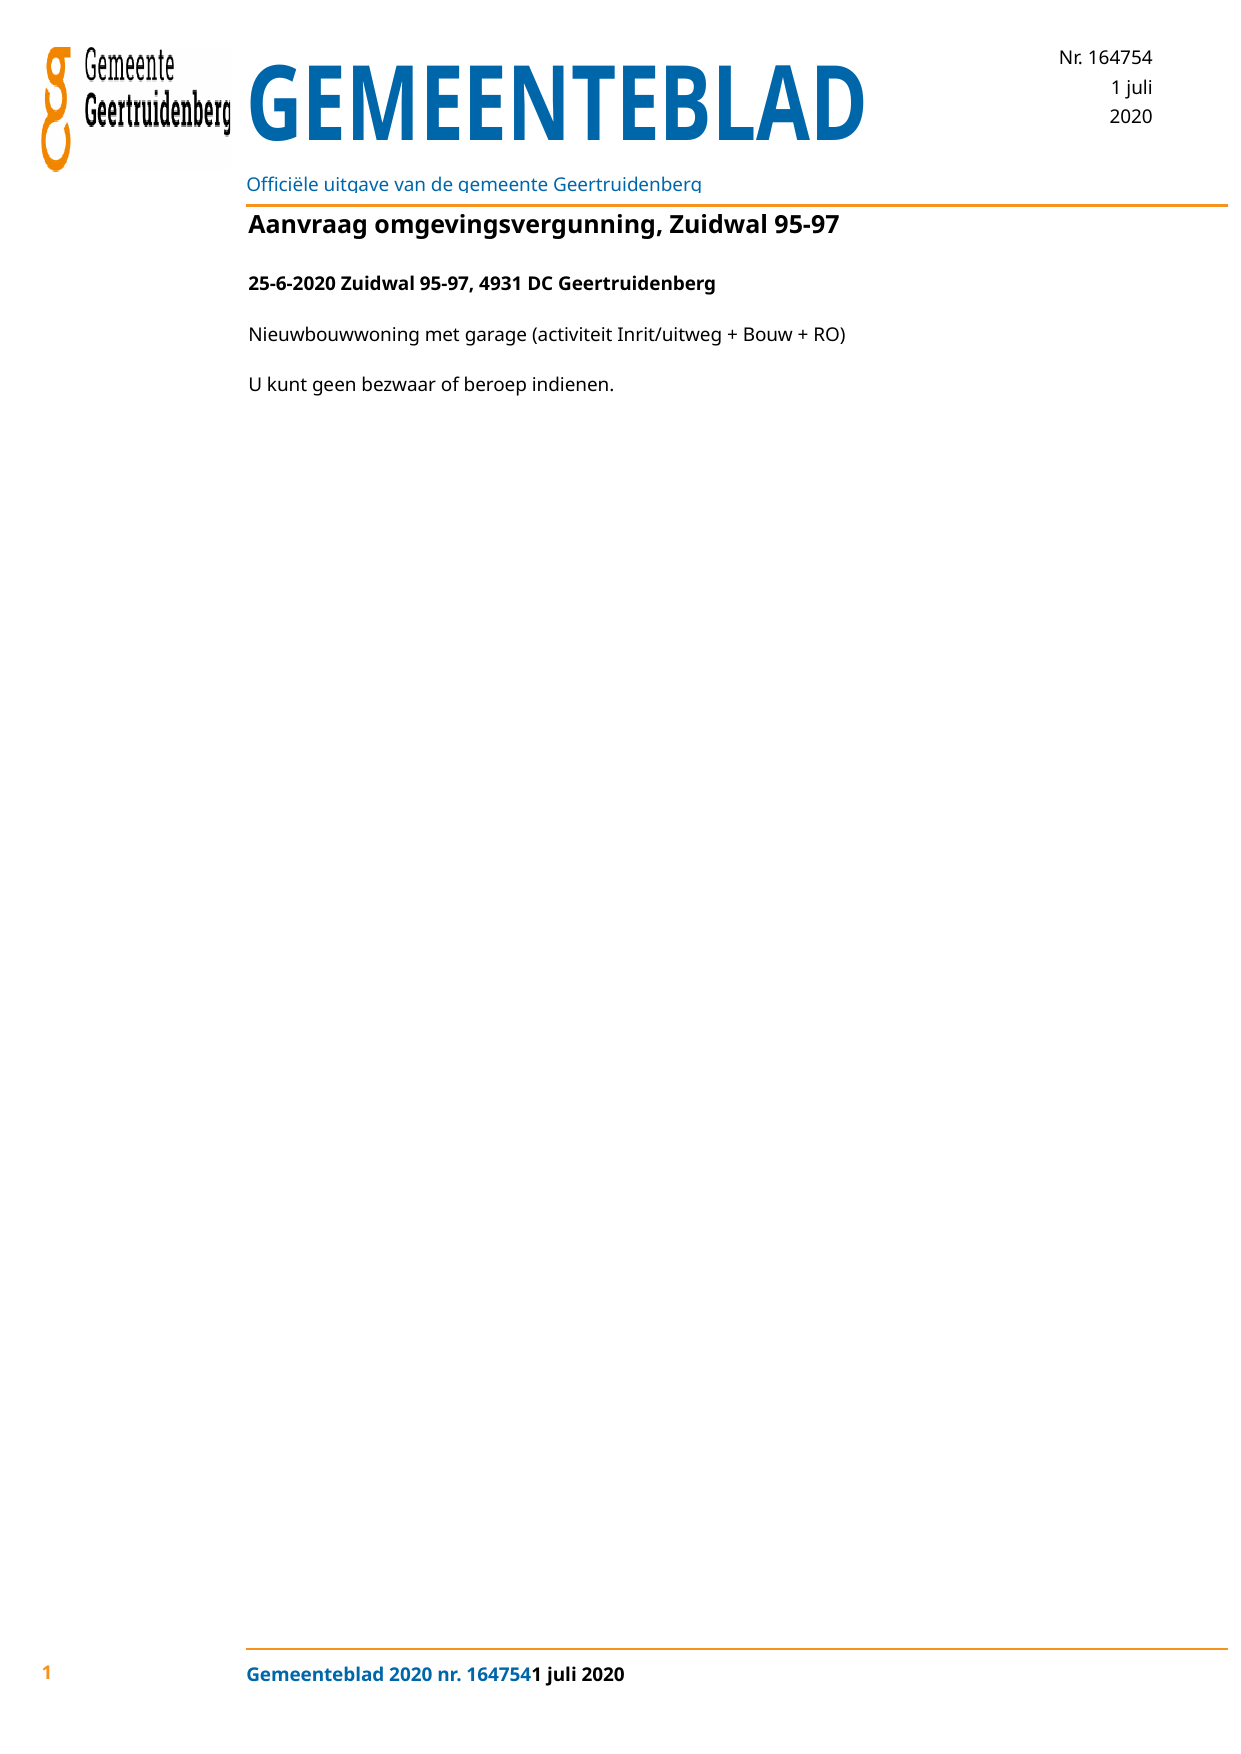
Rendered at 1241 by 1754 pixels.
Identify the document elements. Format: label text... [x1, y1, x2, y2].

text Nieuwbouwwoning met garage (activiteit Inrit/uitweg + Bouw + RO) [248, 321, 1152, 346]
picture [41, 47, 231, 172]
text Aanvraag omgevingsvergunning, Zuidwal 95-97 [248, 207, 1152, 241]
text U kunt geen bezwaar of beroep indienen. [248, 371, 1152, 397]
text 25-6-2020 Zuidwal 95-97, 4931 DC Geertruidenberg [248, 270, 1152, 296]
